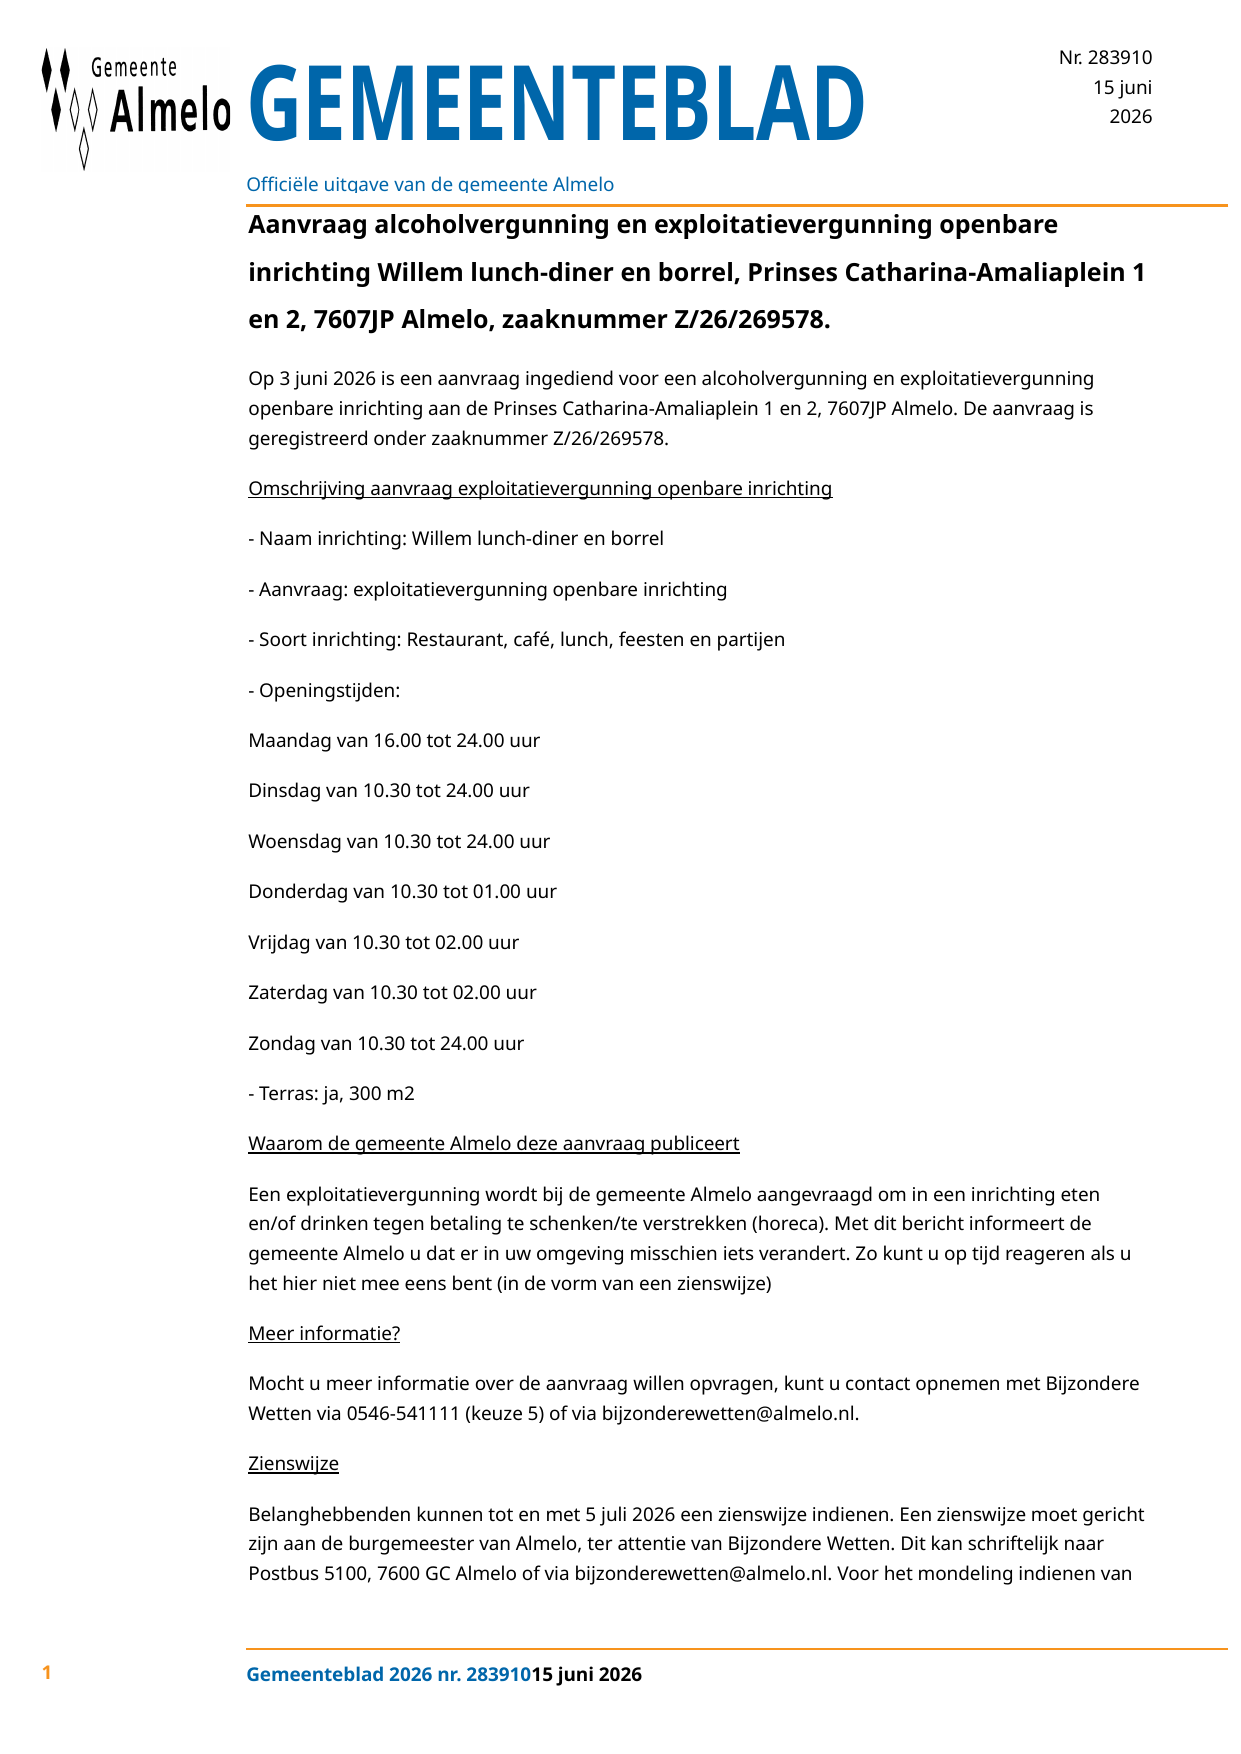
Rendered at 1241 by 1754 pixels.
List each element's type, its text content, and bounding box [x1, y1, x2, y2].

text Maandag van 16.00 tot 24.00 uur [248, 727, 1152, 753]
text Donderdag van 10.30 tot 01.00 uur [248, 878, 1152, 904]
text Waarom de gemeente Almelo deze aanvraag publiceert [248, 1131, 1152, 1156]
text Op 3 juni 2026 is een aanvraag ingediend voor een alcoholvergunning en exploitatievergunning openbare inrichting aan de Prinses Catharina-Amaliaplein 1 en 2, 7607JP Almelo. De aanvraag is geregistreerd onder zaaknummer Z/26/269578. [248, 366, 1152, 450]
text Woensdag van 10.30 tot 24.00 uur [248, 828, 1152, 854]
text Omschrijving aanvraag exploitatievergunning openbare inrichting [248, 475, 1152, 501]
text Belanghebbenden kunnen tot en met 5 juli 2026 een zienswijze indienen. Een zienswijze moet gericht zijn aan de burgemeester van Almelo, ter attentie van Bijzondere Wetten. Dit kan schriftelijk naar Postbus 5100, 7600 GC Almelo of via bijzonderewetten@almelo.nl. Voor het mondeling indienen van [248, 1501, 1152, 1586]
text - Aanvraag: exploitatievergunning openbare inrichting [248, 576, 1152, 602]
text Vrijdag van 10.30 tot 02.00 uur [248, 929, 1152, 954]
text Mocht u meer informatie over de aanvraag willen opvragen, kunt u contact opnemen met Bijzondere Wetten via 0546-541111 (keuze 5) of via bijzonderewetten@almelo.nl. [248, 1371, 1152, 1426]
text Aanvraag alcoholvergunning en exploitatievergunning openbare inrichting Willem lunch-diner en borrel, Prinses Catharina-Amaliaplein 1 en 2, 7607JP Almelo, zaaknummer Z/26/269578. [248, 207, 1152, 336]
text - Soort inrichting: Restaurant, café, lunch, feesten en partijen [248, 626, 1152, 652]
text Zondag van 10.30 tot 24.00 uur [248, 1030, 1152, 1055]
text Meer informatie? [248, 1320, 1152, 1346]
picture [41, 47, 231, 172]
text Zienswijze [248, 1451, 1152, 1476]
text - Openingstijden: [248, 677, 1152, 702]
text Zaterdag van 10.30 tot 02.00 uur [248, 979, 1152, 1005]
text - Terras: ja, 300 m2 [248, 1080, 1152, 1106]
text - Naam inrichting: Willem lunch-diner en borrel [248, 526, 1152, 551]
text Een exploitatievergunning wordt bij de gemeente Almelo aangevraagd om in een inrichting eten en/of drinken tegen betaling te schenken/te verstrekken (horeca). Met dit bericht informeert de gemeente Almelo u dat er in uw omgeving misschien iets verandert. Zo kunt u op tijd reageren als u het hier niet mee eens bent (in de vorm van een zienswijze) [248, 1181, 1152, 1295]
text Dinsdag van 10.30 tot 24.00 uur [248, 778, 1152, 803]
